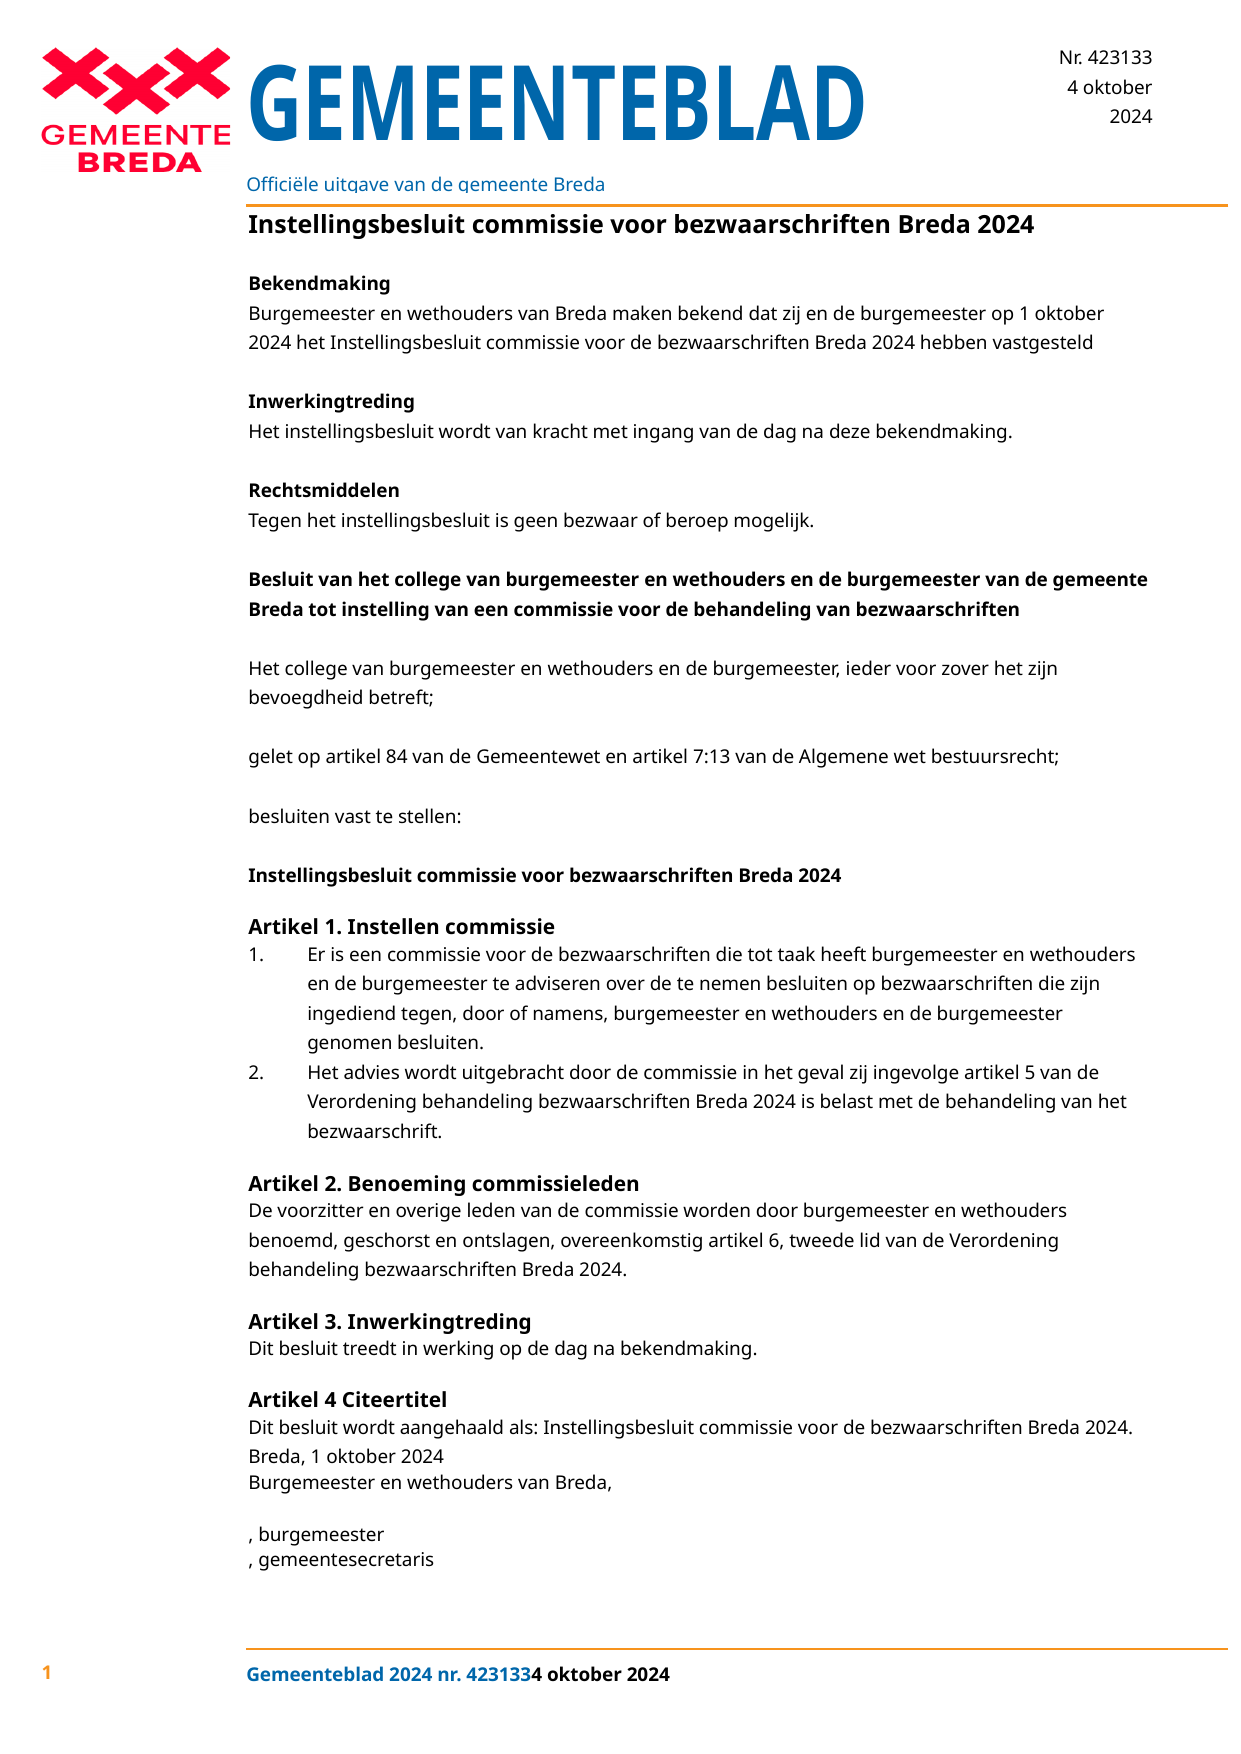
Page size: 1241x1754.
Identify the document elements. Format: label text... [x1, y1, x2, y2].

text Het instellingsbesluit wordt van kracht met ingang van de dag na deze bekendmaking. [248, 418, 1152, 444]
text gelet op artikel 84 van de Gemeentewet en artikel 7:13 van de Algemene wet bestuursrecht; [248, 744, 1152, 769]
text Dit besluit wordt aangehaald als: Instellingsbesluit commissie voor de bezwaarschriften Breda 2024. [248, 1414, 1152, 1440]
text Artikel 3. Inwerkingtreding [248, 1307, 1152, 1335]
text , burgemeester [248, 1521, 1152, 1547]
text Breda, 1 oktober 2024 [248, 1444, 1152, 1469]
text Dit besluit treedt in werking op de dag na bekendmaking. [248, 1335, 1152, 1361]
text De voorzitter en overige leden van de commissie worden door burgemeester en wethouders benoemd, geschorst en ontslagen, overeenkomstig artikel 6, tweede lid van de Verordening behandeling bezwaarschriften Breda 2024. [248, 1197, 1152, 1282]
text Artikel 4 Citeertitel [248, 1386, 1152, 1414]
text Instellingsbesluit commissie voor bezwaarschriften Breda 2024 [248, 207, 1152, 241]
text Inwerkingtreding [248, 389, 1152, 414]
text Artikel 2. Benoeming commissieleden [248, 1169, 1152, 1197]
text Burgemeester en wethouders van Breda, [248, 1469, 1152, 1495]
text Artikel 1. Instellen commissie [248, 912, 1152, 941]
text Besluit van het college van burgemeester en wethouders en de burgemeester van de gemeente Breda tot instelling van een commissie voor de behandeling van bezwaarschriften [248, 566, 1152, 621]
text Het college van burgemeester en wethouders en de burgemeester, ieder voor zover het zijn bevoegdheid betreft; [248, 655, 1152, 710]
text , gemeentesecretaris [248, 1547, 1152, 1572]
text Instellingsbesluit commissie voor bezwaarschriften Breda 2024 [248, 862, 1152, 888]
text Tegen het instellingsbesluit is geen bezwaar of beroep mogelijk. [248, 507, 1152, 533]
text Bekendmaking [248, 270, 1152, 296]
picture [41, 47, 231, 172]
text Rechtsmiddelen [248, 477, 1152, 503]
text Burgemeester en wethouders van Breda maken bekend dat zij en de burgemeester op 1 oktober 2024 het Instellingsbesluit commissie voor de bezwaarschriften Breda 2024 hebben vastgesteld [248, 300, 1152, 355]
text besluiten vast te stellen: [248, 803, 1152, 828]
list Het advies wordt uitgebracht door de commissie in het geval zij ingevolge artikel 5 van de Verordening behandeling bezwaarschriften Breda 2024 is belast met de behandeling van het bezwaarschrift. [248, 1059, 1152, 1144]
list Er is een commissie voor de bezwaarschriften die tot taak heeft burgemeester en wethouders en de burgemeester te adviseren over de te nemen besluiten op bezwaarschriften die zijn ingediend tegen, door of namens, burgemeester en wethouders en de burgemeester genomen besluiten. [248, 941, 1152, 1055]
